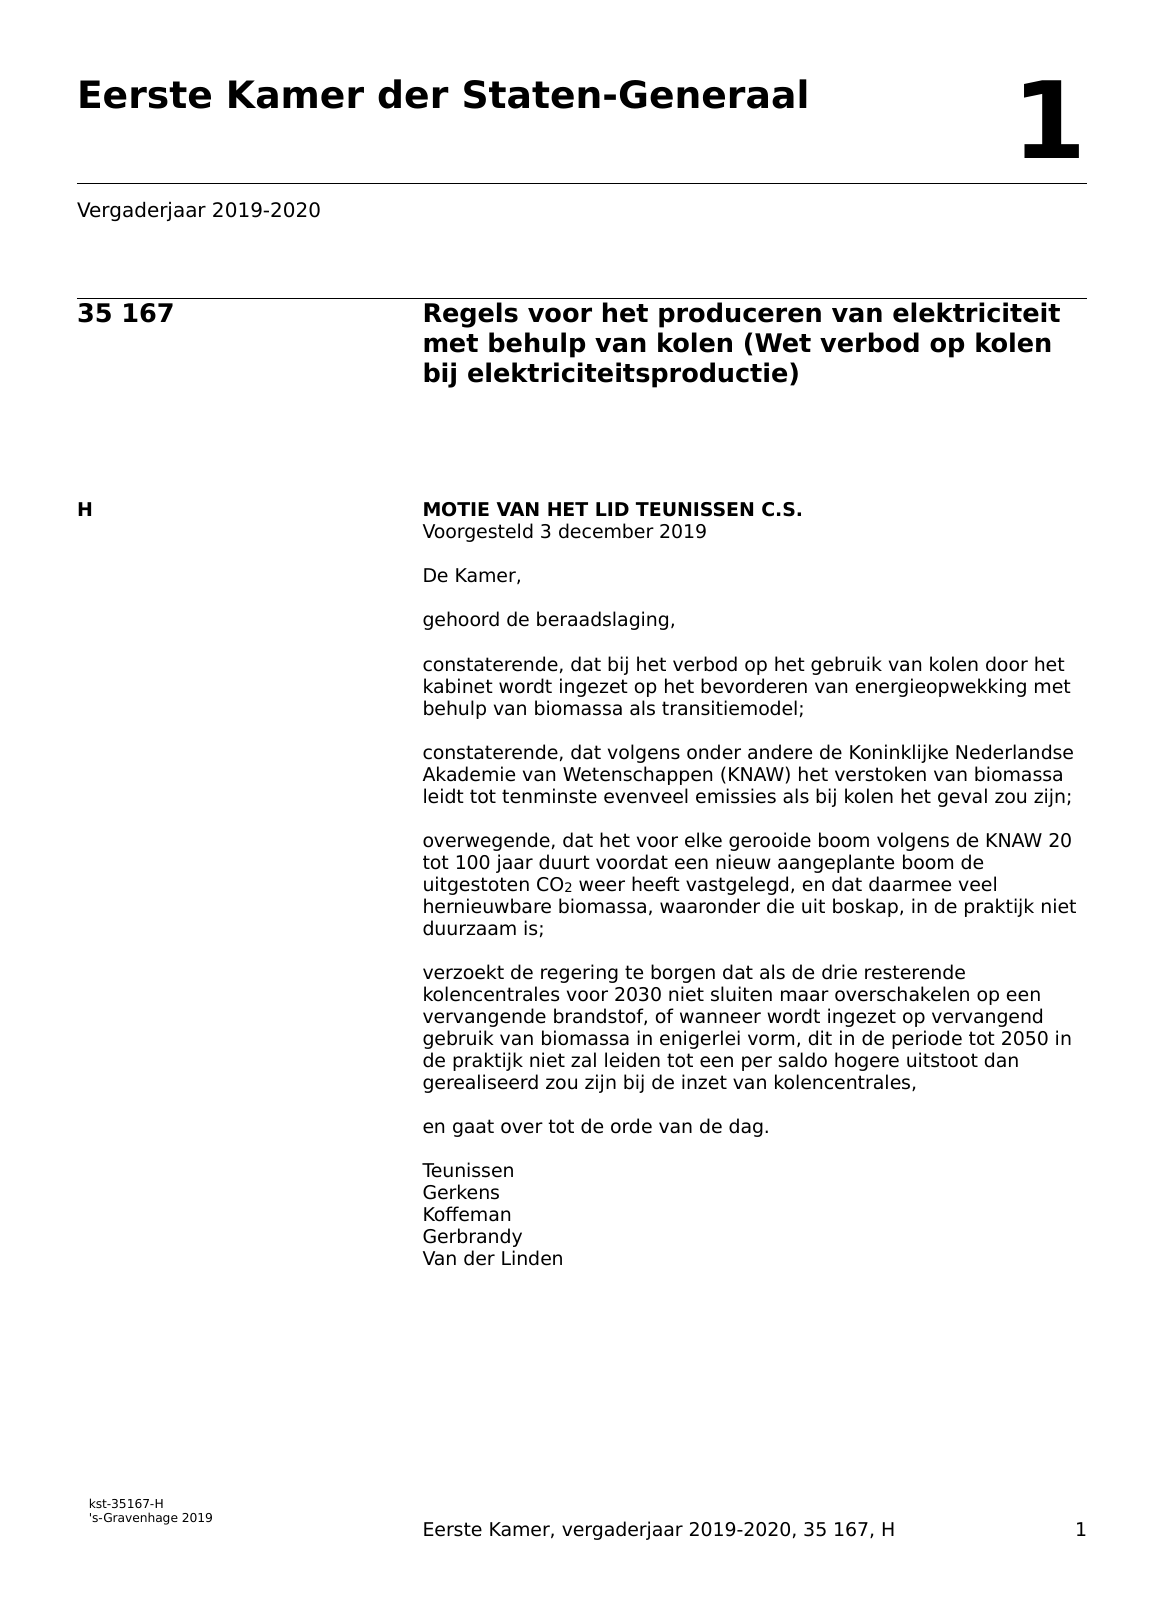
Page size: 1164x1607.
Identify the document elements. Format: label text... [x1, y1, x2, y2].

text kst-35167-H [88, 1497, 323, 1511]
subtitle 35 167 Regels voor het produceren van elektriciteit met behulp van kolen (Wet verbod op kolen bij elektriciteitsproductie) [77, 299, 1087, 388]
text constaterende, dat bij het verbod op het gebruik van kolen door het kabinet wordt ingezet op het bevorderen van energieopwekking met behulp van biomassa als transitiemodel; [422, 653, 1087, 719]
text constaterende, dat volgens onder andere de Koninklijke Nederlandse Akademie van Wetenschappen (KNAW) het verstoken van biomassa leidt tot tenminste evenveel emissies als bij kolen het geval zou zijn; [422, 742, 1087, 808]
subtitle H MOTIE VAN HET LID TEUNISSEN C.S. [77, 499, 1087, 521]
text Van der Linden [422, 1248, 1087, 1270]
text gehoord de beraadslaging, [422, 609, 1087, 631]
table_header Eerste Kamer der Staten-Generaal [77, 59, 886, 183]
text Teunissen [422, 1160, 1087, 1182]
text Gerkens [422, 1182, 1087, 1204]
text overwegende, dat het voor elke gerooide boom volgens de KNAW 20 tot 100 jaar duurt voordat een nieuw aangeplante boom de uitgestoten CO2 weer heeft vastgelegd, en dat daarmee veel hernieuwbare biomassa, waaronder die uit boskap, in de praktijk niet duurzaam is; [422, 830, 1087, 940]
table_cell Vergaderjaar 2019-2020 [77, 184, 1087, 298]
text en gaat over tot de orde van de dag. [422, 1116, 1087, 1138]
text Gerbrandy [422, 1226, 1087, 1248]
text Koffeman [422, 1204, 1087, 1226]
text 's-Gravenhage 2019 [88, 1511, 323, 1525]
text De Kamer, [422, 565, 1087, 587]
text verzoekt de regering te borgen dat als de drie resterende kolencentrales voor 2030 niet sluiten maar overschakelen op een vervangende brandstof, of wanneer wordt ingezet op vervangend gebruik van biomassa in enigerlei vorm, dit in de periode tot 2050 in de praktijk niet zal leiden tot een per saldo hogere uitstoot dan gerealiseerd zou zijn bij de inzet van kolencentrales, [422, 962, 1087, 1094]
text Voorgesteld 3 december 2019 [422, 521, 1087, 543]
table_header 1 [886, 59, 1087, 183]
